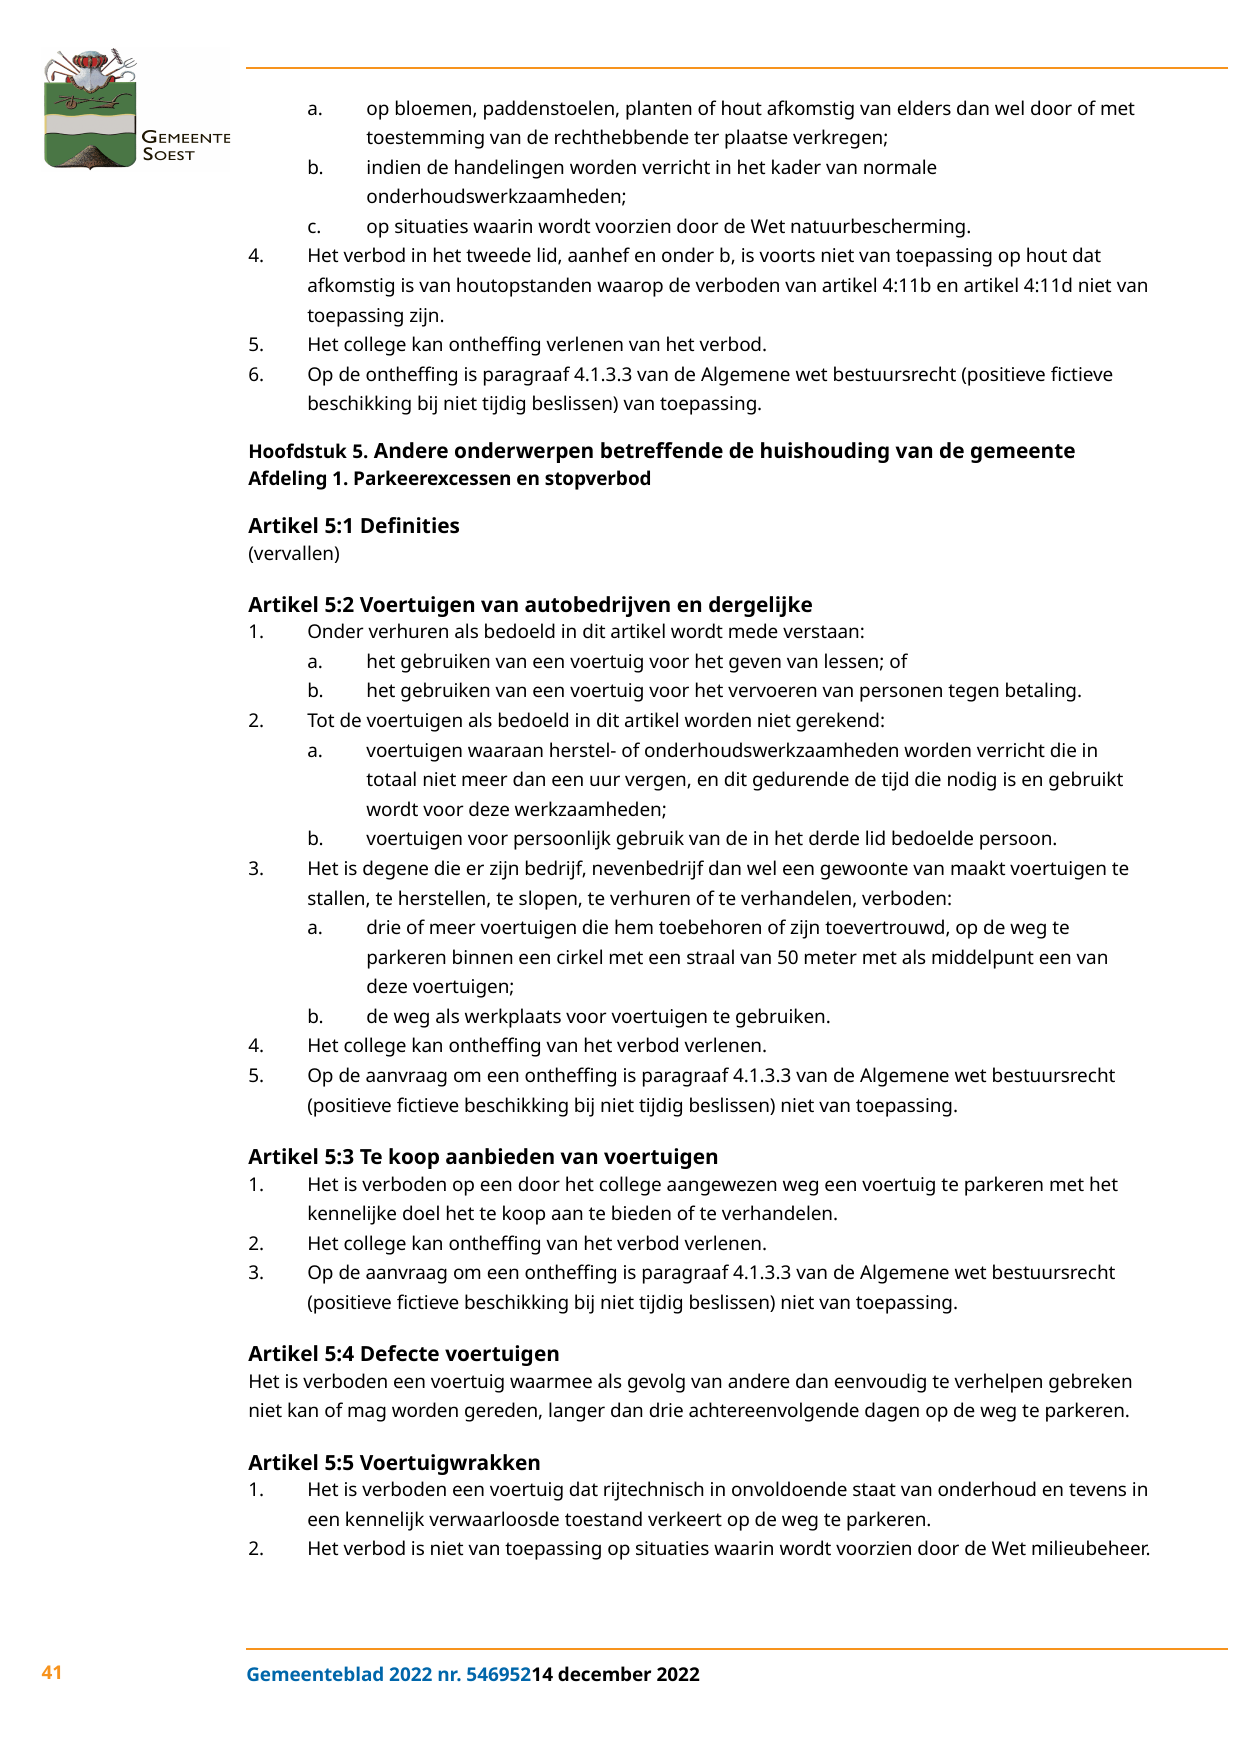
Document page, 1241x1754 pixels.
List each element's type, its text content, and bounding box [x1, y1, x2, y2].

list het gebruiken van een voertuig voor het vervoeren van personen tegen betaling. [307, 678, 1152, 703]
list op bloemen, paddenstoelen, planten of hout afkomstig van elders dan wel door of met toestemming van de rechthebbende ter plaatse verkregen; [307, 95, 1152, 150]
list Het is verboden een voertuig dat rijtechnisch in onvoldoende staat van onderhoud en tevens in een kennelijk verwaarloosde toestand verkeert op de weg te parkeren. [248, 1476, 1152, 1532]
text Artikel 5:1 Definities [248, 511, 1152, 540]
text (vervallen) [248, 540, 1152, 565]
list Het college kan ontheffing van het verbod verlenen. [248, 1033, 1152, 1058]
text Artikel 5:3 Te koop aanbieden van voertuigen [248, 1142, 1152, 1171]
list voertuigen voor persoonlijk gebruik van de in het derde lid bedoelde persoon. [307, 826, 1152, 851]
text Artikel 5:2 Voertuigen van autobedrijven en dergelijke [248, 590, 1152, 618]
list Op de ontheffing is paragraaf 4.1.3.3 van de Algemene wet bestuursrecht (positieve fictieve beschikking bij niet tijdig beslissen) van toepassing. [248, 361, 1152, 416]
list Het is degene die er zijn bedrijf, nevenbedrijf dan wel een gewoonte van maakt voertuigen te stallen, te herstellen, te slopen, te verhuren of te verhandelen, verboden: [248, 855, 1152, 911]
list Het college kan ontheffing van het verbod verlenen. [248, 1230, 1152, 1256]
list Het is verboden op een door het college aangewezen weg een voertuig te parkeren met het kennelijke doel het te koop aan te bieden of te verhandelen. [248, 1171, 1152, 1226]
list Tot de voertuigen als bedoeld in dit artikel worden niet gerekend: [248, 707, 1152, 733]
list voertuigen waaraan herstel- of onderhoudswerkzaamheden worden verricht die in totaal niet meer dan een uur vergen, en dit gedurende de tijd die nodig is en gebruikt wordt voor deze werkzaamheden; [307, 737, 1152, 822]
text Afdeling 1. Parkeerexcessen en stopverbod [248, 465, 1152, 490]
text Hoofdstuk 5. Andere onderwerpen betreffende de huishouding van de gemeente [248, 436, 1152, 465]
list Het verbod in het tweede lid, aanhef en onder b, is voorts niet van toepassing op hout dat afkomstig is van houtopstanden waarop de verboden van artikel 4:11b en artikel 4:11d niet van toepassing zijn. [248, 243, 1152, 328]
list Op de aanvraag om een ontheffing is paragraaf 4.1.3.3 van de Algemene wet bestuursrecht (positieve fictieve beschikking bij niet tijdig beslissen) niet van toepassing. [248, 1259, 1152, 1315]
text Artikel 5:5 Voertuigwrakken [248, 1448, 1152, 1476]
list Het verbod is niet van toepassing op situaties waarin wordt voorzien door de Wet milieubeheer. [248, 1536, 1152, 1561]
list op situaties waarin wordt voorzien door de Wet natuurbescherming. [307, 213, 1152, 239]
list het gebruiken van een voertuig voor het geven van lessen; of [307, 648, 1152, 674]
list drie of meer voertuigen die hem toebehoren of zijn toevertrouwd, op de weg te parkeren binnen een cirkel met een straal van 50 meter met als middelpunt een van deze voertuigen; [307, 914, 1152, 999]
text Artikel 5:4 Defecte voertuigen [248, 1339, 1152, 1368]
list Onder verhuren als bedoeld in dit artikel wordt mede verstaan: [248, 618, 1152, 644]
list Op de aanvraag om een ontheffing is paragraaf 4.1.3.3 van de Algemene wet bestuursrecht (positieve fictieve beschikking bij niet tijdig beslissen) niet van toepassing. [248, 1062, 1152, 1118]
list de weg als werkplaats voor voertuigen te gebruiken. [307, 1003, 1152, 1029]
text Het is verboden een voertuig waarmee als gevolg van andere dan eenvoudig te verhelpen gebreken niet kan of mag worden gereden, langer dan drie achtereenvolgende dagen op de weg te parkeren. [248, 1368, 1152, 1423]
list indien de handelingen worden verricht in het kader van normale onderhoudswerkzaamheden; [307, 154, 1152, 209]
list Het college kan ontheffing verlenen van het verbod. [248, 331, 1152, 357]
picture [41, 47, 231, 172]
